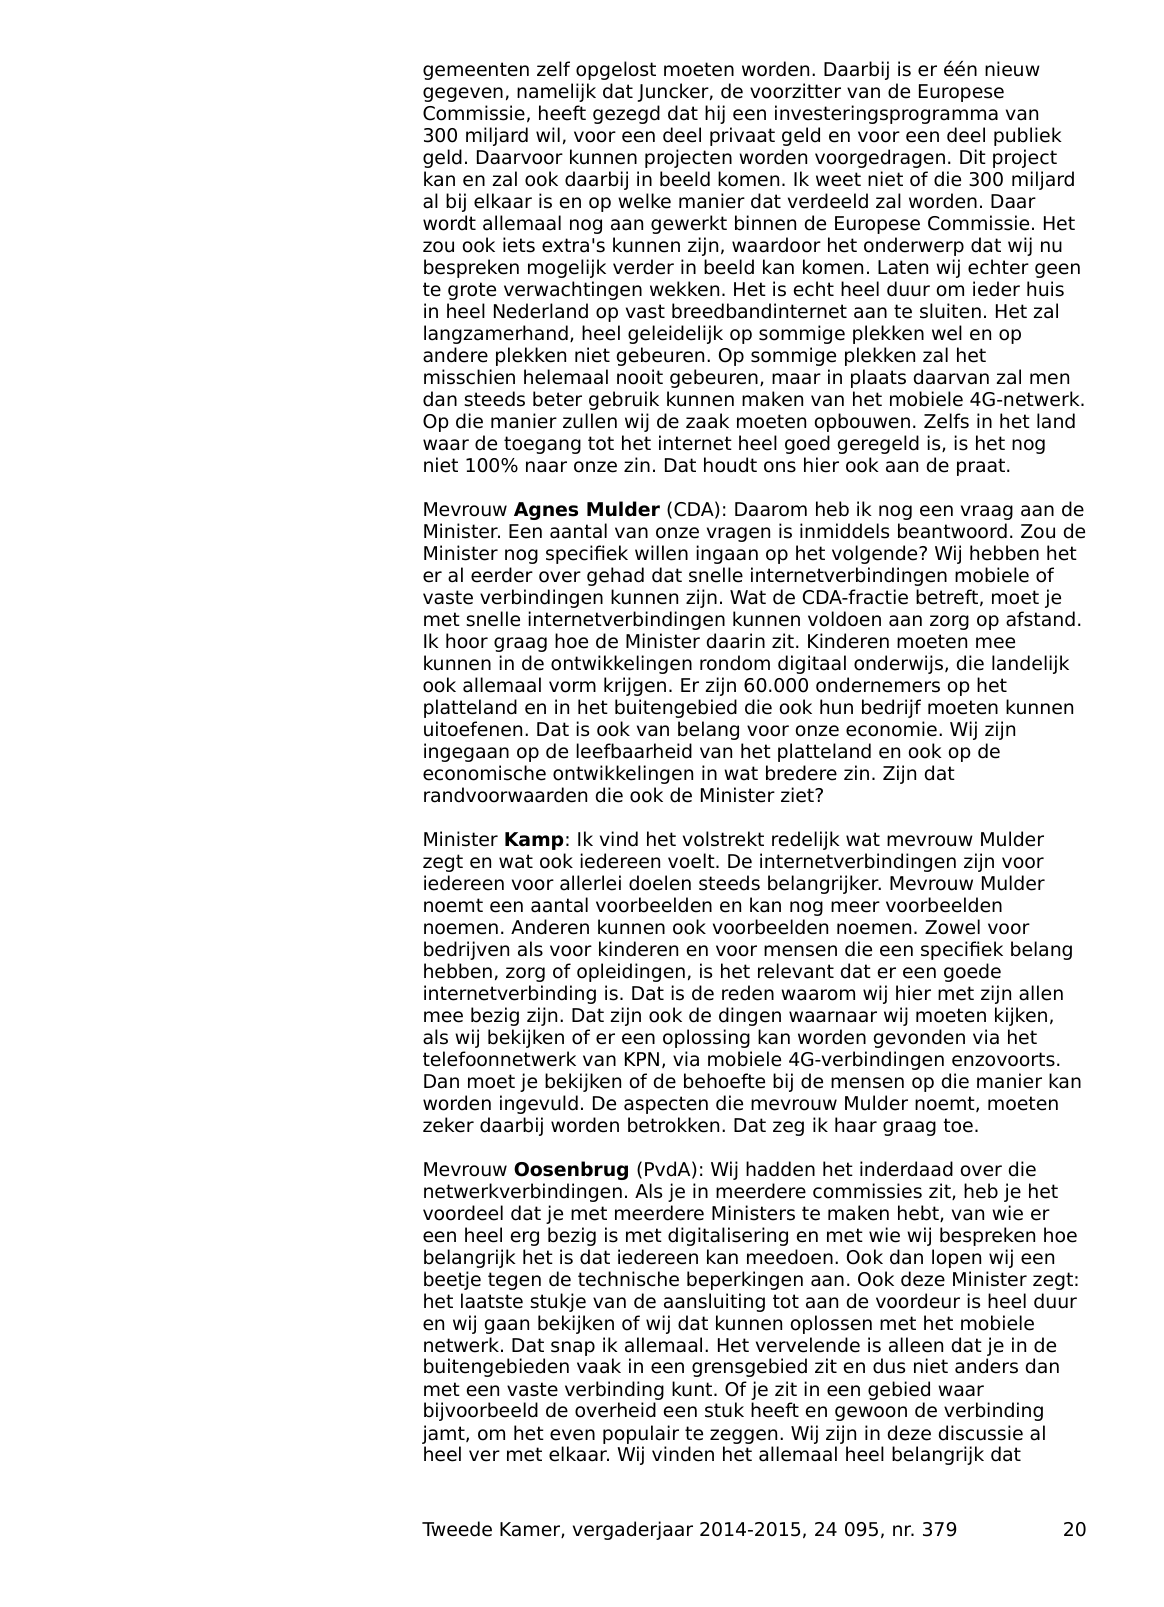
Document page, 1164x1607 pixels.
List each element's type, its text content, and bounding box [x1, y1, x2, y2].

text Mevrouw Agnes Mulder (CDA): Daarom heb ik nog een vraag aan de Minister. Een aantal van onze vragen is inmiddels beantwoord. Zou de Minister nog specifiek willen ingaan op het volgende? Wij hebben het er al eerder over gehad dat snelle internetverbindingen mobiele of vaste verbindingen kunnen zijn. Wat de CDA-fractie betreft, moet je met snelle internetverbindingen kunnen voldoen aan zorg op afstand. Ik hoor graag hoe de Minister daarin zit. Kinderen moeten mee kunnen in de ontwikkelingen rondom digitaal onderwijs, die landelijk ook allemaal vorm krijgen. Er zijn 60.000 ondernemers op het platteland en in het buitengebied die ook hun bedrijf moeten kunnen uitoefenen. Dat is ook van belang voor onze economie. Wij zijn ingegaan op de leefbaarheid van het platteland en ook op de economische ontwikkelingen in wat bredere zin. Zijn dat randvoorwaarden die ook de Minister ziet? [422, 499, 1087, 807]
text Mevrouw Oosenbrug (PvdA): Wij hadden het inderdaad over die netwerkverbindingen. Als je in meerdere commissies zit, heb je het voordeel dat je met meerdere Ministers te maken hebt, van wie er een heel erg bezig is met digitalisering en met wie wij bespreken hoe belangrijk het is dat iedereen kan meedoen. Ook dan lopen wij een beetje tegen de technische beperkingen aan. Ook deze Minister zegt: het laatste stukje van de aansluiting tot aan de voordeur is heel duur en wij gaan bekijken of wij dat kunnen oplossen met het mobiele netwerk. Dat snap ik allemaal. Het vervelende is alleen dat je in de buitengebieden vaak in een grensgebied zit en dus niet anders dan met een vaste verbinding kunt. Of je zit in een gebied waar bijvoorbeeld de overheid een stuk heeft en gewoon de verbinding jamt, om het even populair te zeggen. Wij zijn in deze discussie al heel ver met elkaar. Wij vinden het allemaal heel belangrijk dat [422, 1159, 1087, 1466]
text Minister Kamp: Ik vind het volstrekt redelijk wat mevrouw Mulder zegt en wat ook iedereen voelt. De internetverbindingen zijn voor iedereen voor allerlei doelen steeds belangrijker. Mevrouw Mulder noemt een aantal voorbeelden en kan nog meer voorbeelden noemen. Anderen kunnen ook voorbeelden noemen. Zowel voor bedrijven als voor kinderen en voor mensen die een specifiek belang hebben, zorg of opleidingen, is het relevant dat er een goede internetverbinding is. Dat is de reden waarom wij hier met zijn allen mee bezig zijn. Dat zijn ook de dingen waarnaar wij moeten kijken, als wij bekijken of er een oplossing kan worden gevonden via het telefoonnetwerk van KPN, via mobiele 4G-verbindingen enzovoorts. Dan moet je bekijken of de behoefte bij de mensen op die manier kan worden ingevuld. De aspecten die mevrouw Mulder noemt, moeten zeker daarbij worden betrokken. Dat zeg ik haar graag toe. [422, 829, 1087, 1136]
text gemeenten zelf opgelost moeten worden. Daarbij is er één nieuw gegeven, namelijk dat Juncker, de voorzitter van de Europese Commissie, heeft gezegd dat hij een investeringsprogramma van 300 miljard wil, voor een deel privaat geld en voor een deel publiek geld. Daarvoor kunnen projecten worden voorgedragen. Dit project kan en zal ook daarbij in beeld komen. Ik weet niet of die 300 miljard al bij elkaar is en op welke manier dat verdeeld zal worden. Daar wordt allemaal nog aan gewerkt binnen de Europese Commissie. Het zou ook iets extra's kunnen zijn, waardoor het onderwerp dat wij nu bespreken mogelijk verder in beeld kan komen. Laten wij echter geen te grote verwachtingen wekken. Het is echt heel duur om ieder huis in heel Nederland op vast breedbandinternet aan te sluiten. Het zal langzamerhand, heel geleidelijk op sommige plekken wel en op andere plekken niet gebeuren. Op sommige plekken zal het misschien helemaal nooit gebeuren, maar in plaats daarvan zal men dan steeds beter gebruik kunnen maken van het mobiele 4G-netwerk. Op die manier zullen wij de zaak moeten opbouwen. Zelfs in het land waar de toegang tot het internet heel goed geregeld is, is het nog niet 100% naar onze zin. Dat houdt ons hier ook aan de praat. [422, 59, 1087, 477]
